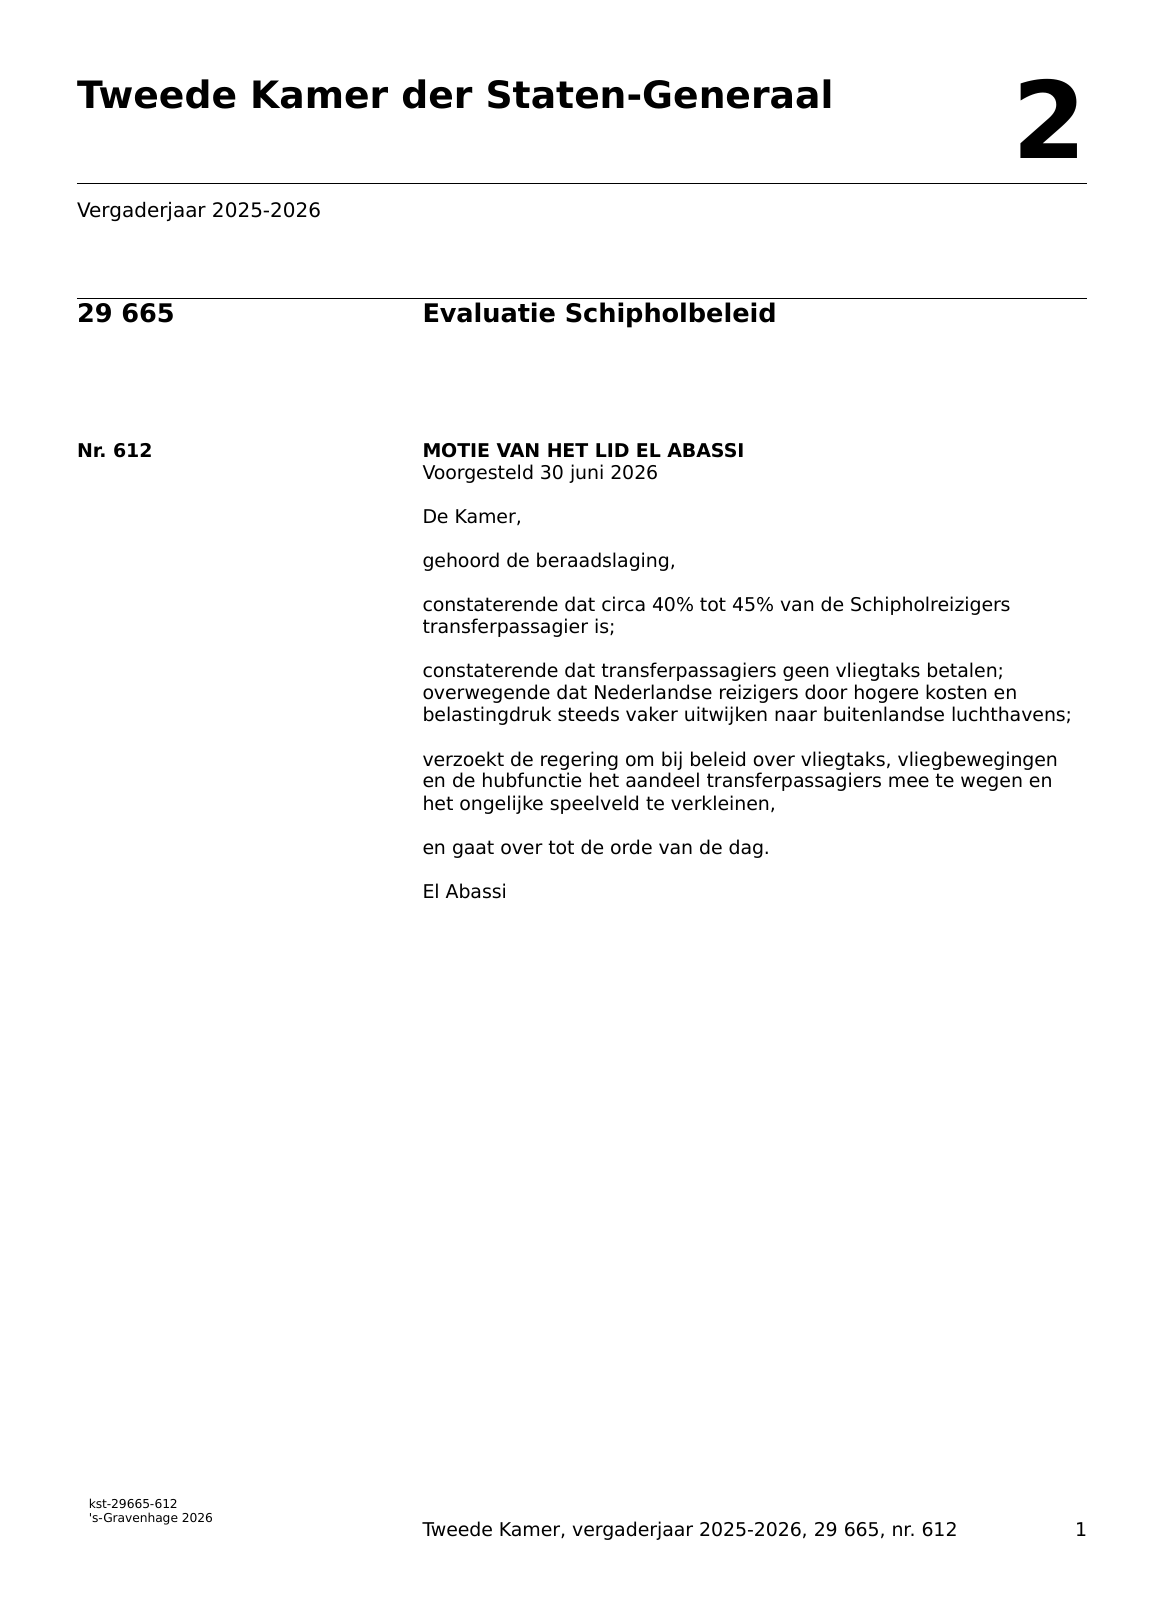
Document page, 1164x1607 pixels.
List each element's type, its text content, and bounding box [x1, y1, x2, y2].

text verzoekt de regering om bij beleid over vliegtaks, vliegbewegingen en de hubfunctie het aandeel transferpassagiers mee te wegen en het ongelijke speelveld te verkleinen, [422, 748, 1087, 814]
text kst-29665-612 [88, 1497, 323, 1511]
text constaterende dat transferpassagiers geen vliegtaks betalen; [422, 660, 1087, 682]
text constaterende dat circa 40% tot 45% van de Schipholreizigers transferpassagier is; [422, 594, 1087, 638]
text overwegende dat Nederlandse reizigers door hogere kosten en belastingdruk steeds vaker uitwijken naar buitenlandse luchthavens; [422, 682, 1087, 726]
text gehoord de beraadslaging, [422, 550, 1087, 572]
subtitle Nr. 612 MOTIE VAN HET LID EL ABASSI [77, 440, 1087, 462]
text De Kamer, [422, 506, 1087, 528]
table_header Tweede Kamer der Staten-Generaal [77, 59, 886, 183]
table_header 2 [886, 59, 1087, 183]
text Voorgesteld 30 juni 2026 [422, 462, 1087, 484]
text El Abassi [422, 881, 1087, 903]
text 's-Gravenhage 2026 [88, 1511, 323, 1525]
subtitle 29 665 Evaluatie Schipholbeleid [77, 299, 1087, 329]
table_cell Vergaderjaar 2025-2026 [77, 184, 1087, 298]
text en gaat over tot de orde van de dag. [422, 837, 1087, 858]
